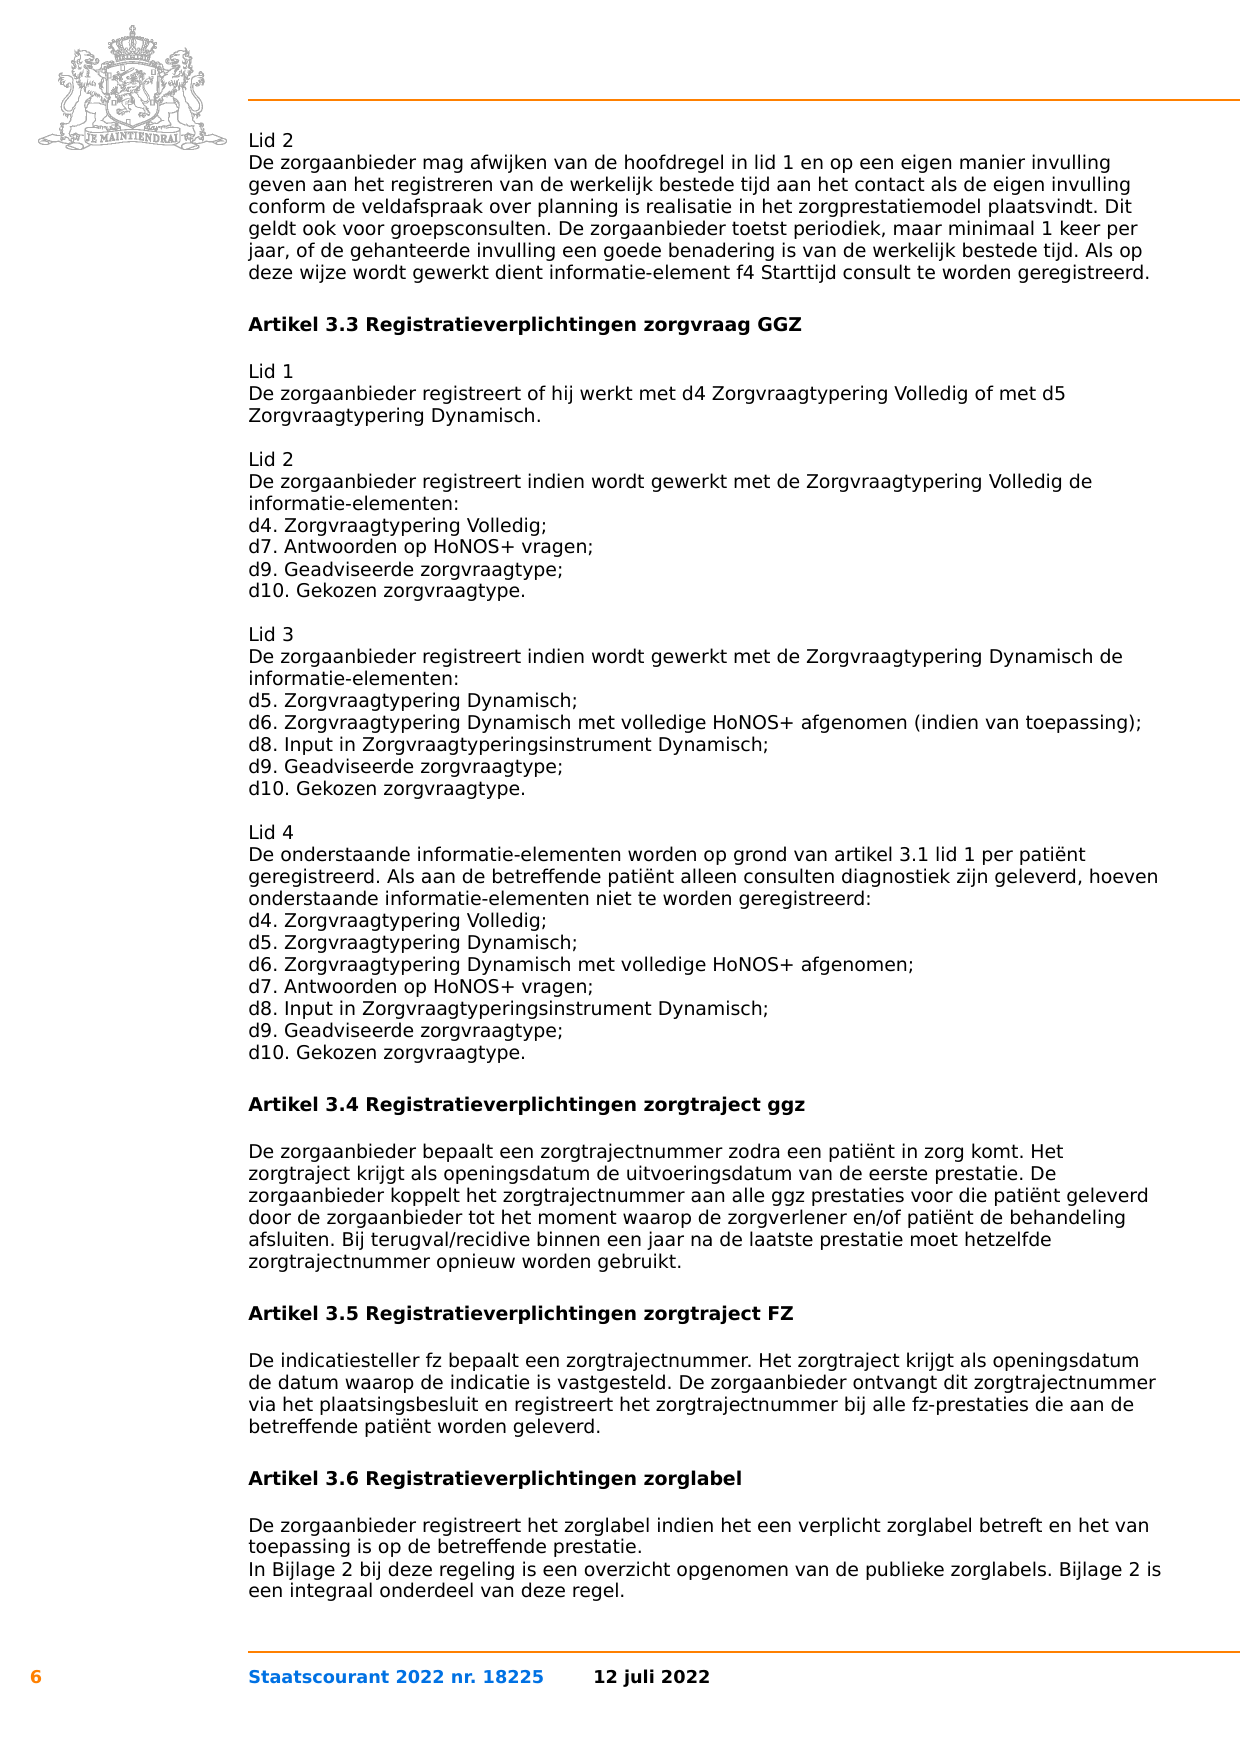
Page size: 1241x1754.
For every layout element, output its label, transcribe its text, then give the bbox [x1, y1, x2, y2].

text d4. Zorgvraagtypering Volledig; [248, 514, 1163, 536]
text d10. Gekozen zorgvraagtype. [248, 778, 1163, 800]
subtitle Lid 3 [248, 624, 1163, 646]
subtitle Lid 4 [248, 822, 1163, 844]
subtitle Lid 2 [248, 130, 1163, 152]
text d7. Antwoorden op HoNOS+ vragen; [248, 976, 1163, 998]
text d8. Input in Zorgvraagtyperingsinstrument Dynamisch; [248, 734, 1163, 756]
text De zorgaanbieder registreert of hij werkt met d4 Zorgvraagtypering Volledig of met d5 Zorgvraagtypering Dynamisch. [248, 383, 1163, 427]
text d9. Geadviseerde zorgvraagtype; [248, 1020, 1163, 1042]
text d5. Zorgvraagtypering Dynamisch; [248, 932, 1163, 954]
text De indicatiesteller fz bepaalt een zorgtrajectnummer. Het zorgtraject krijgt als openingsdatum de datum waarop de indicatie is vastgesteld. De zorgaanbieder ontvangt dit zorgtrajectnummer via het plaatsingsbesluit en registreert het zorgtrajectnummer bij alle fz-prestaties die aan de betreffende patiënt worden geleverd. [248, 1349, 1163, 1437]
text d6. Zorgvraagtypering Dynamisch met volledige HoNOS+ afgenomen (indien van toepassing); [248, 712, 1163, 734]
subtitle Artikel 3.3 Registratieverplichtingen zorgvraag GGZ [248, 314, 1163, 336]
text De zorgaanbieder registreert indien wordt gewerkt met de Zorgvraagtypering Volledig de informatie-elementen: [248, 471, 1163, 514]
text De zorgaanbieder registreert indien wordt gewerkt met de Zorgvraagtypering Dynamisch de informatie-elementen: [248, 646, 1163, 690]
text In Bijlage 2 bij deze regeling is een overzicht opgenomen van de publieke zorglabels. Bijlage 2 is een integraal onderdeel van deze regel. [248, 1558, 1163, 1602]
text d10. Gekozen zorgvraagtype. [248, 580, 1163, 602]
subtitle Artikel 3.6 Registratieverplichtingen zorglabel [248, 1467, 1163, 1489]
subtitle Artikel 3.5 Registratieverplichtingen zorgtraject FZ [248, 1303, 1163, 1324]
subtitle Artikel 3.4 Registratieverplichtingen zorgtraject ggz [248, 1094, 1163, 1116]
text d7. Antwoorden op HoNOS+ vragen; [248, 536, 1163, 558]
text d9. Geadviseerde zorgvraagtype; [248, 558, 1163, 580]
text De onderstaande informatie-elementen worden op grond van artikel 3.1 lid 1 per patiënt geregistreerd. Als aan de betreffende patiënt alleen consulten diagnostiek zijn geleverd, hoeven onderstaande informatie-elementen niet te worden geregistreerd: [248, 844, 1163, 910]
subtitle Lid 2 [248, 448, 1163, 471]
text d4. Zorgvraagtypering Volledig; [248, 910, 1163, 932]
text d5. Zorgvraagtypering Dynamisch; [248, 690, 1163, 712]
text De zorgaanbieder bepaalt een zorgtrajectnummer zodra een patiënt in zorg komt. Het zorgtraject krijgt als openingsdatum de uitvoeringsdatum van de eerste prestatie. De zorgaanbieder koppelt het zorgtrajectnummer aan alle ggz prestaties voor die patiënt geleverd door de zorgaanbieder tot het moment waarop de zorgverlener en/of patiënt de behandeling afsluiten. Bij terugval/recidive binnen een jaar na de laatste prestatie moet hetzelfde zorgtrajectnummer opnieuw worden gebruikt. [248, 1141, 1163, 1273]
text d9. Geadviseerde zorgvraagtype; [248, 756, 1163, 778]
text d8. Input in Zorgvraagtyperingsinstrument Dynamisch; [248, 998, 1163, 1020]
subtitle Lid 1 [248, 361, 1163, 383]
picture [38, 25, 227, 150]
text De zorgaanbieder registreert het zorglabel indien het een verplicht zorglabel betreft en het van toepassing is op de betreffende prestatie. [248, 1514, 1163, 1558]
text d6. Zorgvraagtypering Dynamisch met volledige HoNOS+ afgenomen; [248, 954, 1163, 976]
text d10. Gekozen zorgvraagtype. [248, 1042, 1163, 1064]
text De zorgaanbieder mag afwijken van de hoofdregel in lid 1 en op een eigen manier invulling geven aan het registreren van de werkelijk bestede tijd aan het contact als de eigen invulling conform de veldafspraak over planning is realisatie in het zorgprestatiemodel plaatsvindt. Dit geldt ook voor groepsconsulten. De zorgaanbieder toetst periodiek, maar minimaal 1 keer per jaar, of de gehanteerde invulling een goede benadering is van de werkelijk bestede tijd. Als op deze wijze wordt gewerkt dient informatie-element f4 Starttijd consult te worden geregistreerd. [248, 152, 1163, 284]
